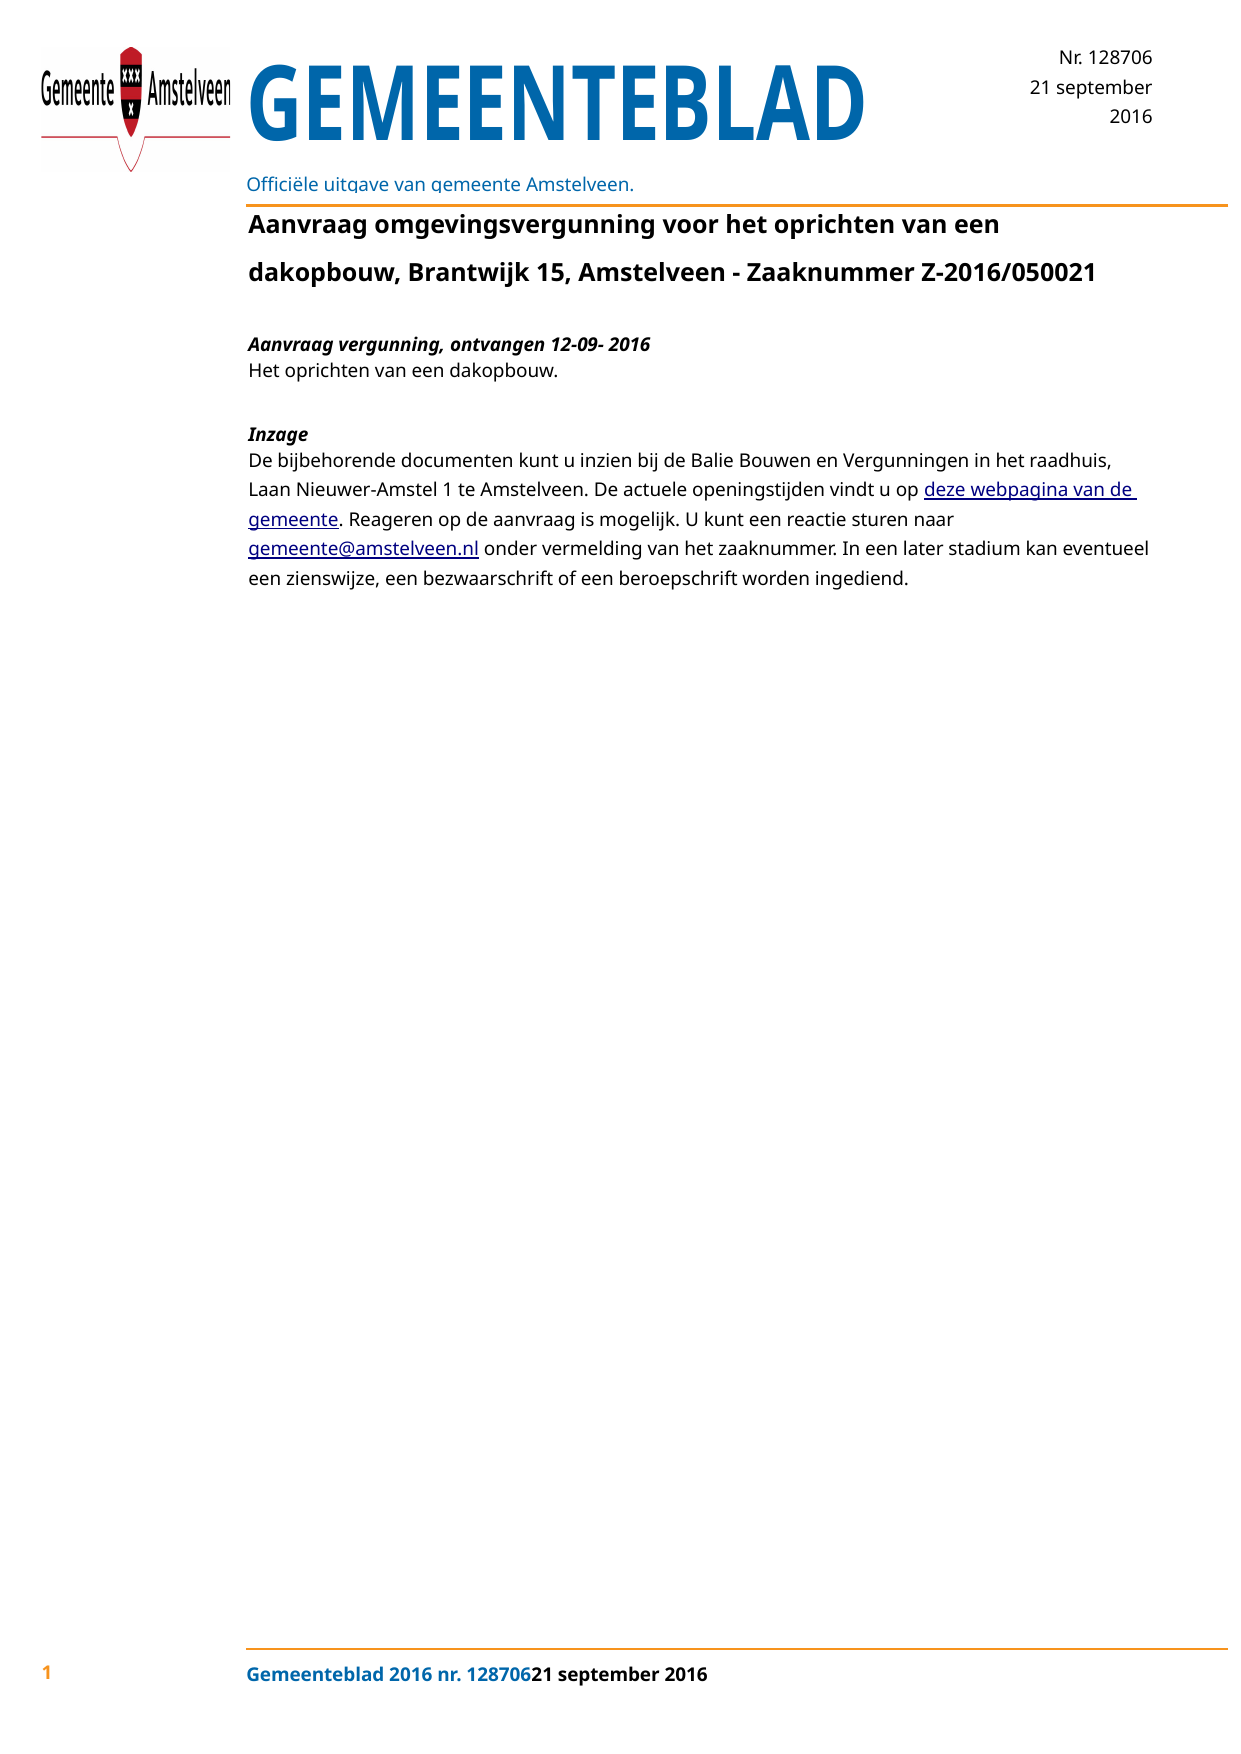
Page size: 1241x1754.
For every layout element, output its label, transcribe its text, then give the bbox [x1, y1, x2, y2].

picture [41, 47, 231, 172]
text Aanvraag vergunning, ontvangen 12-09- 2016 [248, 331, 1152, 357]
text De bijbehorende documenten kunt u inzien bij de Balie Bouwen en Vergunningen in het raadhuis, Laan Nieuwer-Amstel 1 te Amstelveen. De actuele openingstijden vindt u op deze webpagina van de gemeente. Reageren op de aanvraag is mogelijk. U kunt een reactie sturen naar gemeente@amstelveen.nl onder vermelding van het zaaknummer. In een later stadium kan eventueel een zienswijze, een bezwaarschrift of een beroepschrift worden ingediend. [248, 447, 1152, 591]
text Aanvraag omgevingsvergunning voor het oprichten van een dakopbouw, Brantwijk 15, Amstelveen - Zaaknummer Z-2016/050021 [248, 207, 1152, 288]
text Het oprichten van een dakopbouw. [248, 357, 1152, 383]
text Inzage [248, 421, 1152, 447]
